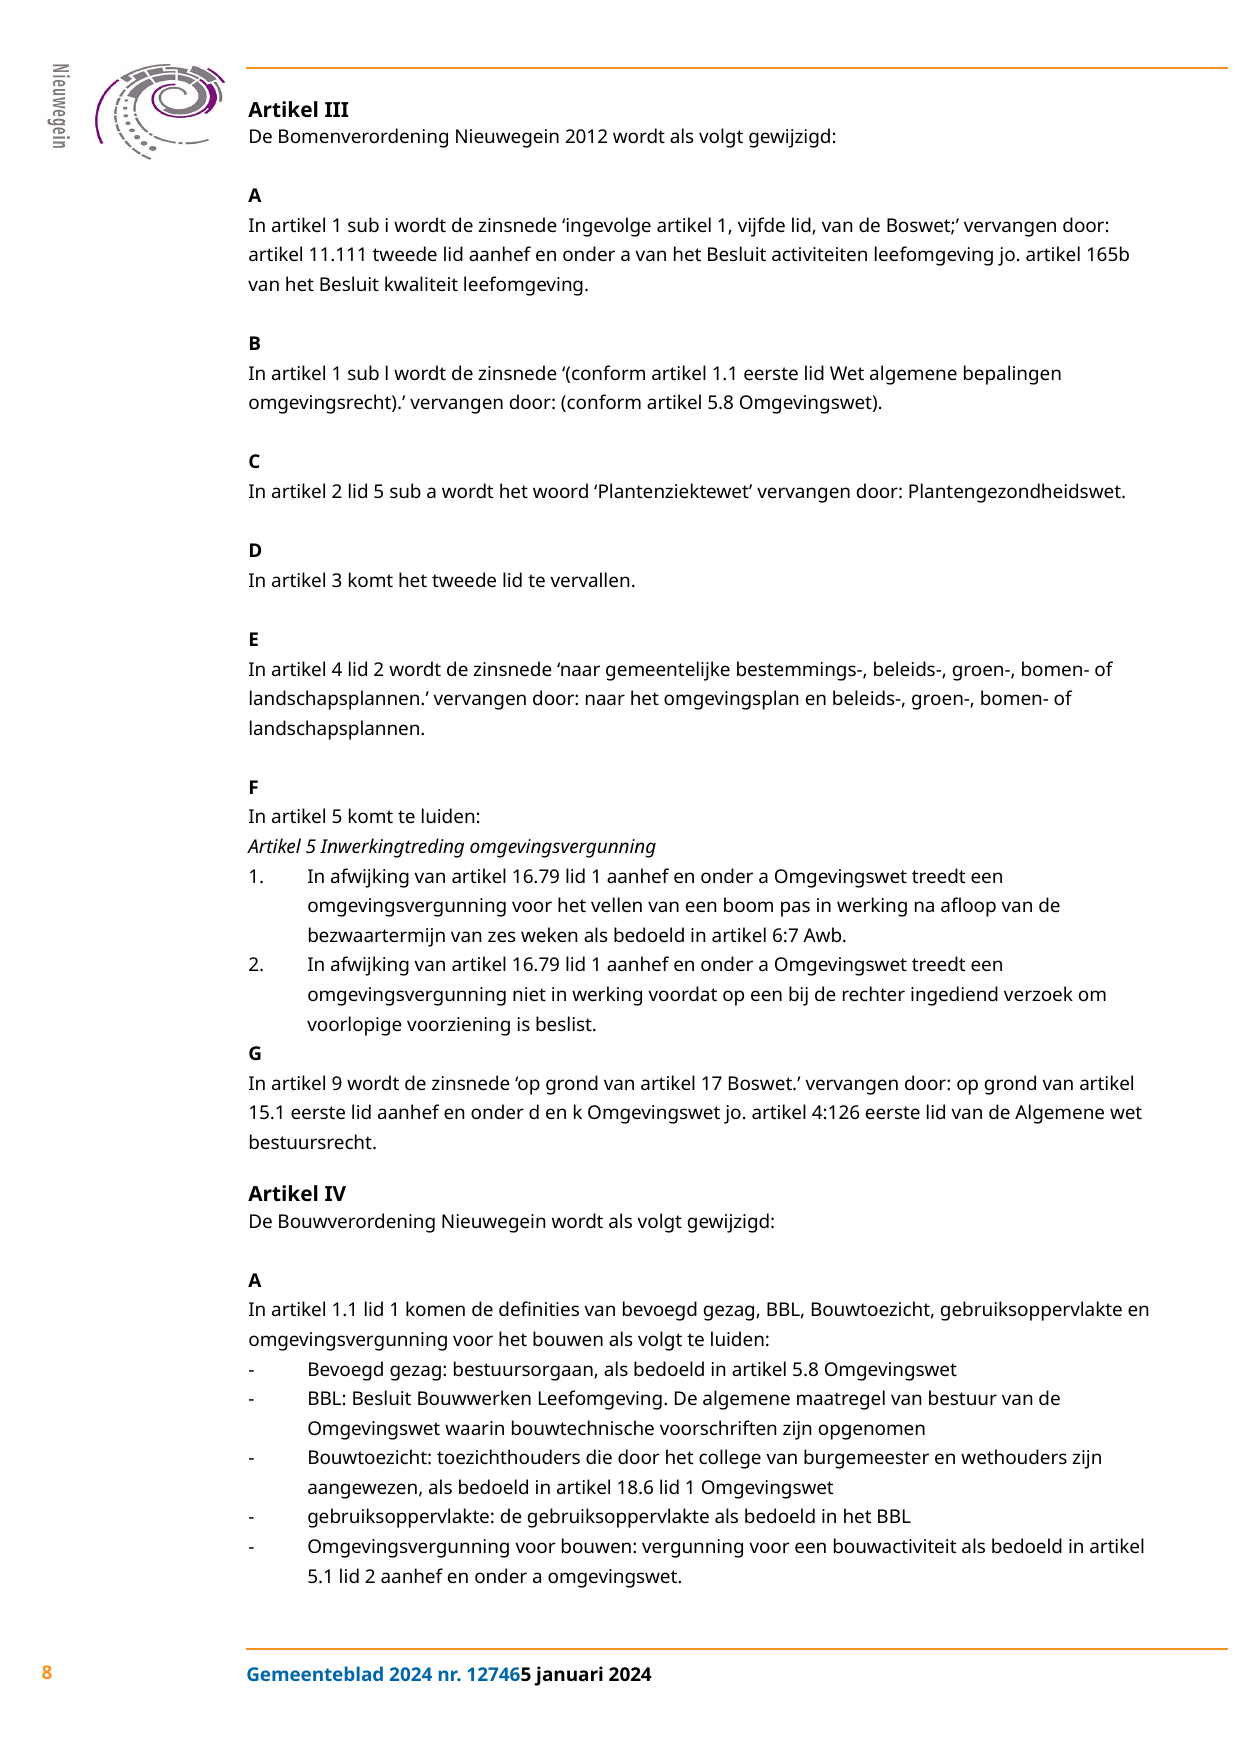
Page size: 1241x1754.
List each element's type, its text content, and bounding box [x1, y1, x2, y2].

text In artikel 1 sub l wordt de zinsnede ‘(conform artikel 1.1 eerste lid Wet algemene bepalingen omgevingsrecht).’ vervangen door: (conform artikel 5.8 Omgevingswet). [248, 360, 1152, 415]
text In artikel 4 lid 2 wordt de zinsnede ‘naar gemeentelijke bestemmings-, beleids-, groen-, bomen- of landschapsplannen.’ vervangen door: naar het omgevingsplan en beleids-, groen-, bomen- of landschapsplannen. [248, 656, 1152, 741]
text A [248, 182, 1152, 208]
list gebruiksoppervlakte: de gebruiksoppervlakte als bedoeld in het BBL [248, 1504, 1152, 1529]
text In artikel 1.1 lid 1 komen de definities van bevoegd gezag, BBL, Bouwtoezicht, gebruiksoppervlakte en omgevingsvergunning voor het bouwen als volgt te luiden: [248, 1297, 1152, 1352]
text Artikel III [248, 95, 1152, 123]
list Omgevingsvergunning voor bouwen: vergunning voor een bouwactiviteit als bedoeld in artikel 5.1 lid 2 aanhef en onder a omgevingswet. [248, 1533, 1152, 1589]
text In artikel 1 sub i wordt de zinsnede ‘ingevolge artikel 1, vijfde lid, van de Boswet;’ vervangen door: artikel 11.111 tweede lid aanhef en onder a van het Besluit activiteiten leefomgeving jo. artikel 165b van het Besluit kwaliteit leefomgeving. [248, 212, 1152, 297]
text G [248, 1040, 1152, 1066]
list In afwijking van artikel 16.79 lid 1 aanhef en onder a Omgevingswet treedt een omgevingsvergunning niet in werking voordat op een bij de rechter ingediend verzoek om voorlopige voorziening is beslist. [248, 952, 1152, 1036]
text Artikel IV [248, 1179, 1152, 1208]
picture [41, 47, 231, 172]
text A [248, 1267, 1152, 1293]
text E [248, 626, 1152, 652]
text C [248, 449, 1152, 474]
text Artikel 5 Inwerkingtreding omgevingsvergunning [248, 833, 1152, 859]
text In artikel 9 wordt de zinsnede ‘op grond van artikel 17 Boswet.’ vervangen door: op grond van artikel 15.1 eerste lid aanhef en onder d en k Omgevingswet jo. artikel 4:126 eerste lid van de Algemene wet bestuursrecht. [248, 1070, 1152, 1155]
text In artikel 5 komt te luiden: [248, 804, 1152, 829]
text In artikel 3 komt het tweede lid te vervallen. [248, 567, 1152, 593]
list In afwijking van artikel 16.79 lid 1 aanhef en onder a Omgevingswet treedt een omgevingsvergunning voor het vellen van een boom pas in werking na afloop van de bezwaartermijn van zes weken als bedoeld in artikel 6:7 Awb. [248, 863, 1152, 948]
text F [248, 774, 1152, 800]
text In artikel 2 lid 5 sub a wordt het woord ‘Plantenziektewet’ vervangen door: Plantengezondheidswet. [248, 478, 1152, 504]
text De Bouwverordening Nieuwegein wordt als volgt gewijzigd: [248, 1208, 1152, 1234]
text De Bomenverordening Nieuwegein 2012 wordt als volgt gewijzigd: [248, 123, 1152, 149]
list Bevoegd gezag: bestuursorgaan, als bedoeld in artikel 5.8 Omgevingswet [248, 1356, 1152, 1382]
list Bouwtoezicht: toezichthouders die door het college van burgemeester en wethouders zijn aangewezen, als bedoeld in artikel 18.6 lid 1 Omgevingswet [248, 1444, 1152, 1500]
list BBL: Besluit Bouwwerken Leefomgeving. De algemene maatregel van bestuur van de Omgevingswet waarin bouwtechnische voorschriften zijn opgenomen [248, 1385, 1152, 1441]
text B [248, 330, 1152, 356]
text D [248, 537, 1152, 563]
